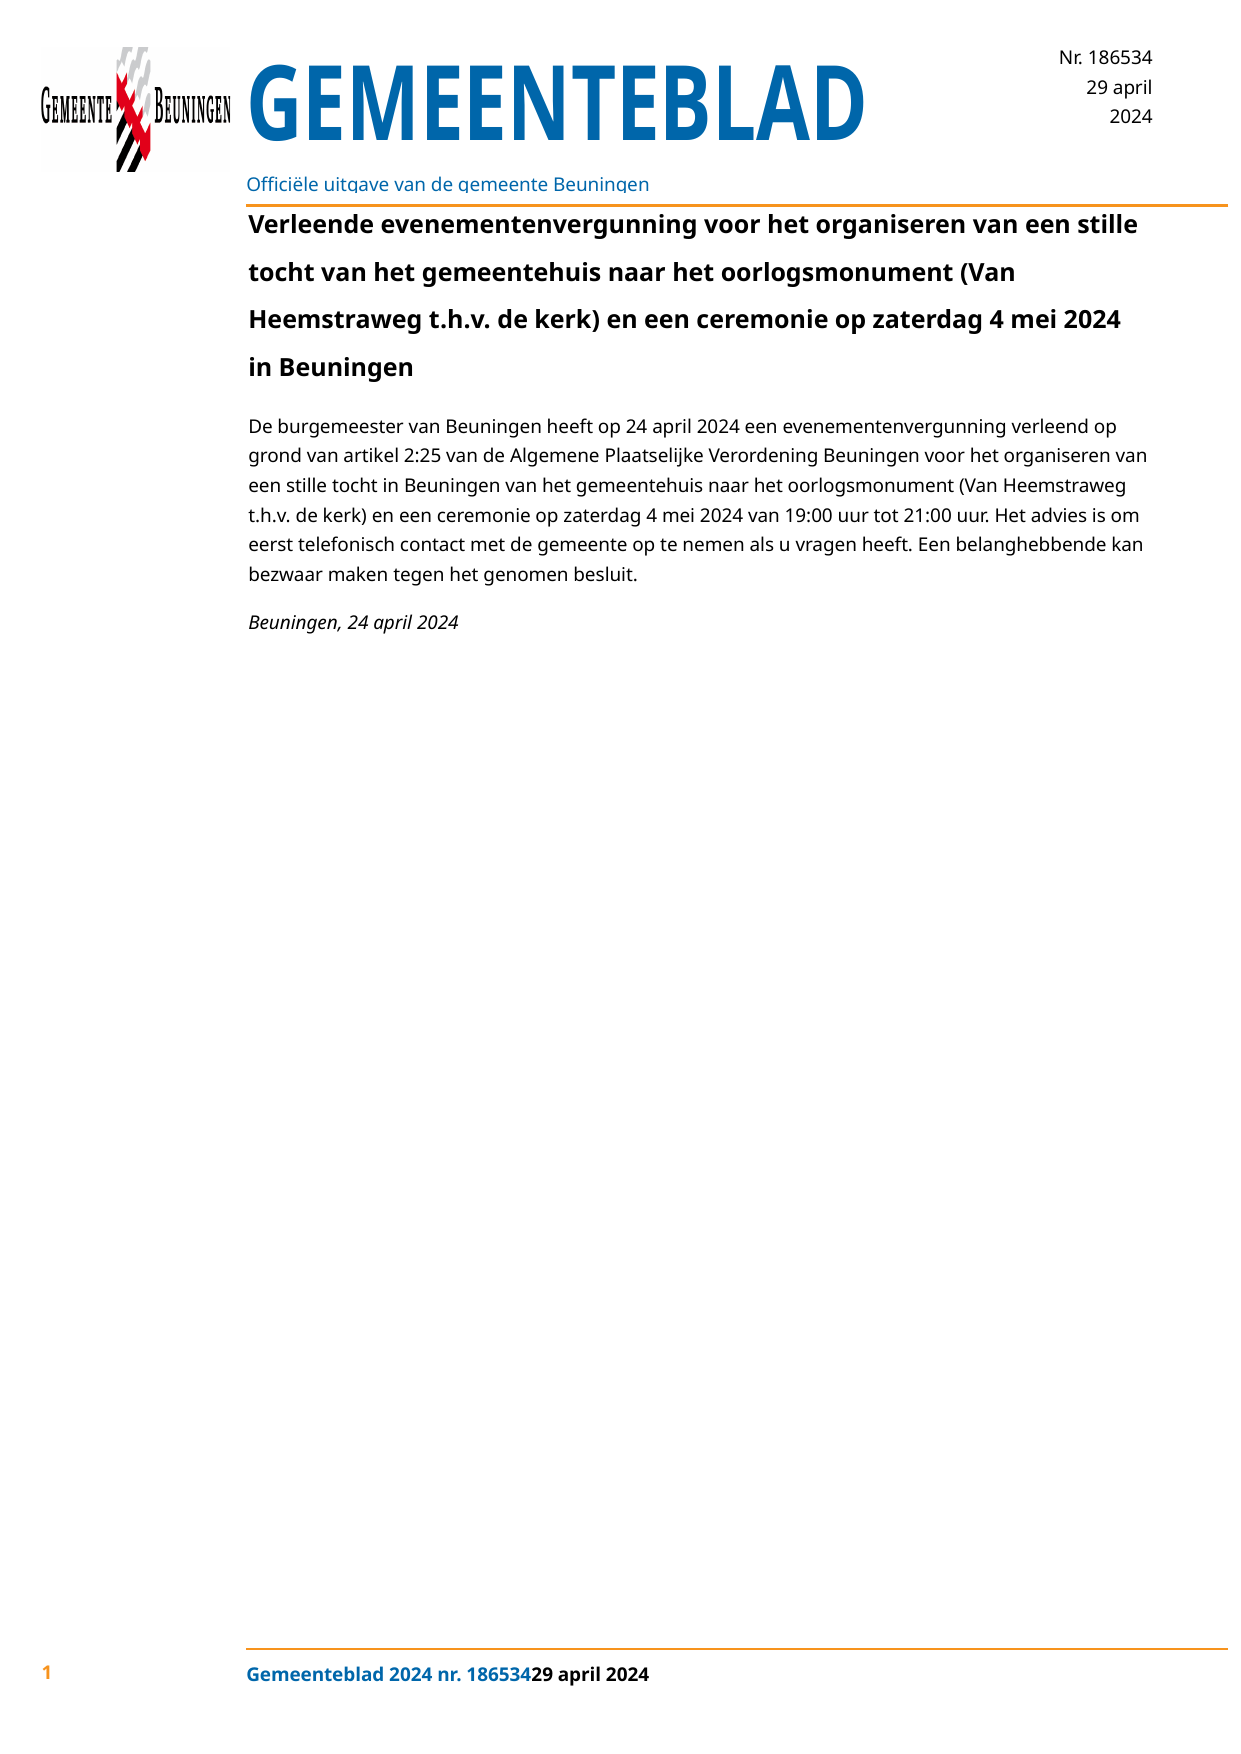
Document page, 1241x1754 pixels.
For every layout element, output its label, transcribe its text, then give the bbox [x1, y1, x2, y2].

picture [41, 47, 231, 172]
text Beuningen, 24 april 2024 [248, 609, 1152, 634]
text De burgemeester van Beuningen heeft op 24 april 2024 een evenementenvergunning verleend op grond van artikel 2:25 van de Algemene Plaatselijke Verordening Beuningen voor het organiseren van een stille tocht in Beuningen van het gemeentehuis naar het oorlogsmonument (Van Heemstraweg t.h.v. de kerk) en een ceremonie op zaterdag 4 mei 2024 van 19:00 uur tot 21:00 uur. Het advies is om eerst telefonisch contact met de gemeente op te nemen als u vragen heeft. Een belanghebbende kan bezwaar maken tegen het genomen besluit. [248, 413, 1152, 587]
text Verleende evenementenvergunning voor het organiseren van een stille tocht van het gemeentehuis naar het oorlogsmonument (Van Heemstraweg t.h.v. de kerk) en een ceremonie op zaterdag 4 mei 2024 in Beuningen [248, 207, 1152, 384]
